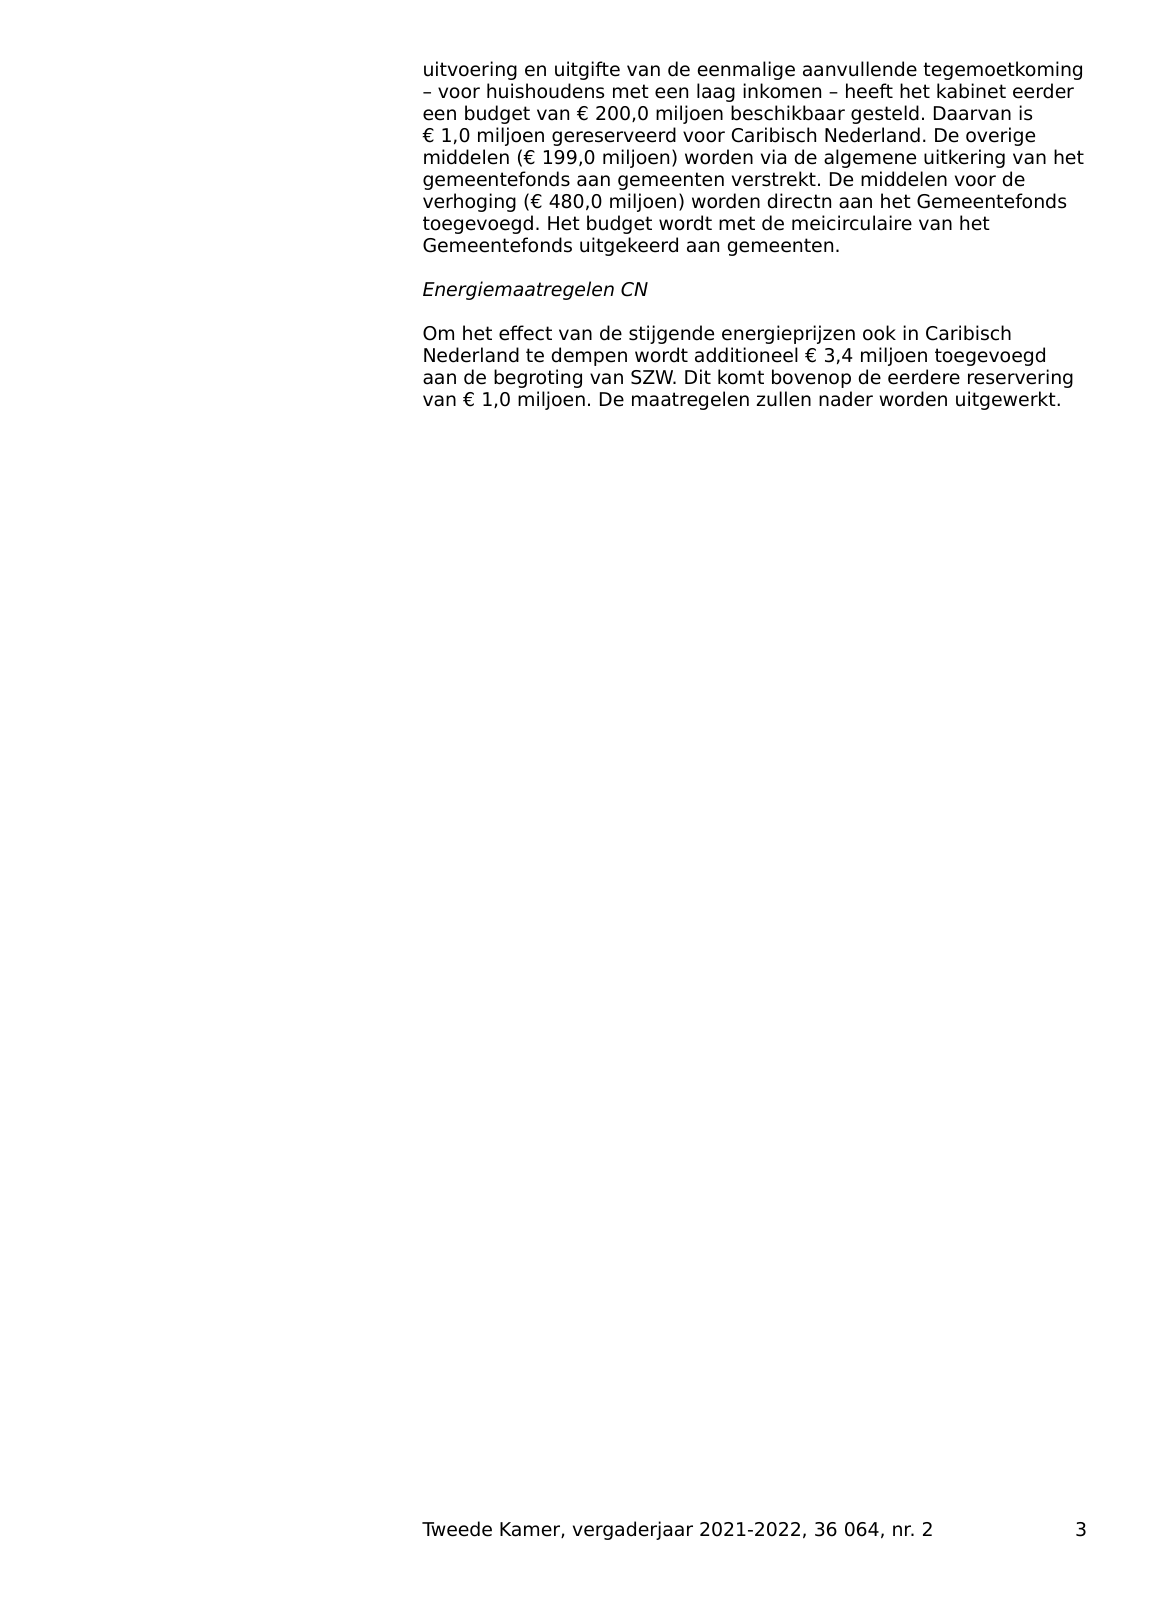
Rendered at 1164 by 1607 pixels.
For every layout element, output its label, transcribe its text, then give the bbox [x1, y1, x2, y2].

subtitle Energiemaatregelen CN [422, 279, 1087, 301]
text Om het effect van de stijgende energieprijzen ook in Caribisch Nederland te dempen wordt additioneel € 3,4 miljoen toegevoegd aan de begroting van SZW. Dit komt bovenop de eerdere reservering van € 1,0 miljoen. De maatregelen zullen nader worden uitgewerkt. [422, 323, 1087, 411]
text uitvoering en uitgifte van de eenmalige aanvullende tegemoetkoming – voor huishoudens met een laag inkomen – heeft het kabinet eerder een budget van € 200,0 miljoen beschikbaar gesteld. Daarvan is € 1,0 miljoen gereserveerd voor Caribisch Nederland. De overige middelen (€ 199,0 miljoen) worden via de algemene uitkering van het gemeentefonds aan gemeenten verstrekt. De middelen voor de verhoging (€ 480,0 miljoen) worden directn aan het Gemeentefonds toegevoegd. Het budget wordt met de meicirculaire van het Gemeentefonds uitgekeerd aan gemeenten. [422, 59, 1087, 257]
